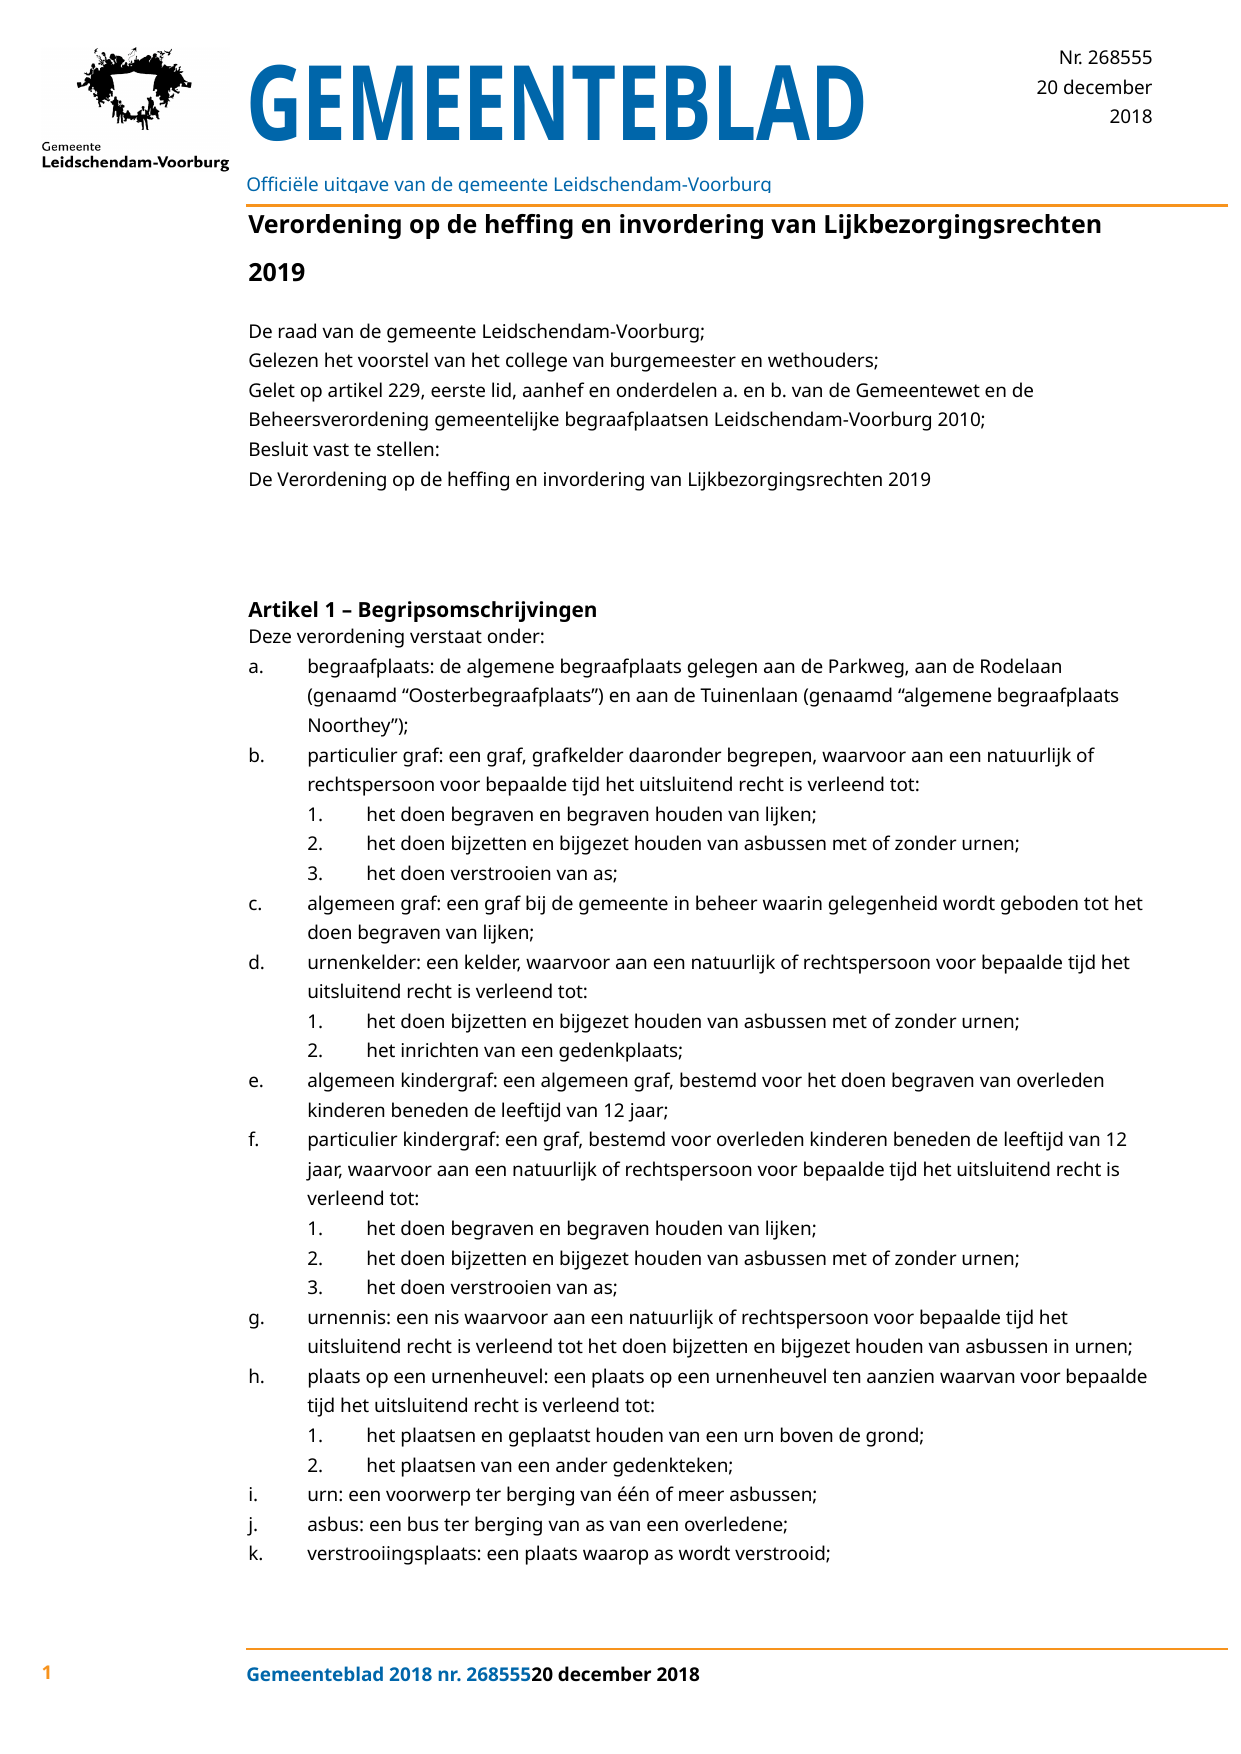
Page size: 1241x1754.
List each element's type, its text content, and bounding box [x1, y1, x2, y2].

picture [41, 47, 231, 172]
list het doen bijzetten en bijgezet houden van asbussen met of zonder urnen; [307, 1008, 1152, 1034]
list begraafplaats: de algemene begraafplaats gelegen aan de Parkweg, aan de Rodelaan (genaamd “Oosterbegraafplaats”) en aan de Tuinenlaan (genaamd “algemene begraafplaats Noorthey”); [248, 653, 1152, 738]
text De raad van de gemeente Leidschendam-Voorburg; [248, 318, 1152, 344]
list het doen verstrooien van as; [307, 860, 1152, 886]
list verstrooiingsplaats: een plaats waarop as wordt verstrooid; [248, 1541, 1152, 1566]
list het doen verstrooien van as; [307, 1274, 1152, 1300]
text Deze verordening verstaat onder: [248, 623, 1152, 649]
text Verordening op de heffing en invordering van Lijkbezorgingsrechten 2019 [248, 207, 1152, 288]
list plaats op een urnenheuvel: een plaats op een urnenheuvel ten aanzien waarvan voor bepaalde tijd het uitsluitend recht is verleend tot: [248, 1363, 1152, 1418]
list het plaatsen en geplaatst houden van een urn boven de grond; [307, 1422, 1152, 1448]
list het doen bijzetten en bijgezet houden van asbussen met of zonder urnen; [307, 1245, 1152, 1271]
list urnennis: een nis waarvoor aan een natuurlijk of rechtspersoon voor bepaalde tijd het uitsluitend recht is verleend tot het doen bijzetten en bijgezet houden van asbussen in urnen; [248, 1304, 1152, 1359]
list urnenkelder: een kelder, waarvoor aan een natuurlijk of rechtspersoon voor bepaalde tijd het uitsluitend recht is verleend tot: [248, 949, 1152, 1004]
list het inrichten van een gedenkplaats; [307, 1038, 1152, 1063]
list particulier kindergraf: een graf, bestemd voor overleden kinderen beneden de leeftijd van 12 jaar, waarvoor aan een natuurlijk of rechtspersoon voor bepaalde tijd het uitsluitend recht is verleend tot: [248, 1126, 1152, 1211]
list het doen begraven en begraven houden van lijken; [307, 801, 1152, 827]
text Besluit vast te stellen: [248, 436, 1152, 462]
text De Verordening op de heffing en invordering van Lijkbezorgingsrechten 2019 [248, 466, 1152, 492]
list algemeen graf: een graf bij de gemeente in beheer waarin gelegenheid wordt geboden tot het doen begraven van lijken; [248, 890, 1152, 945]
text Gelet op artikel 229, eerste lid, aanhef en onderdelen a. en b. van de Gemeentewet en de Beheersverordening gemeentelijke begraafplaatsen Leidschendam-Voorburg 2010; [248, 377, 1152, 432]
list het doen bijzetten en bijgezet houden van asbussen met of zonder urnen; [307, 831, 1152, 856]
text Gelezen het voorstel van het college van burgemeester en wethouders; [248, 347, 1152, 373]
list asbus: een bus ter berging van as van een overledene; [248, 1511, 1152, 1537]
list algemeen kindergraf: een algemeen graf, bestemd voor het doen begraven van overleden kinderen beneden de leeftijd van 12 jaar; [248, 1067, 1152, 1123]
list het plaatsen van een ander gedenkteken; [307, 1452, 1152, 1478]
list urn: een voorwerp ter berging van één of meer asbussen; [248, 1481, 1152, 1507]
list het doen begraven en begraven houden van lijken; [307, 1215, 1152, 1241]
list particulier graf: een graf, grafkelder daaronder begrepen, waarvoor aan een natuurlijk of rechtspersoon voor bepaalde tijd het uitsluitend recht is verleend tot: [248, 742, 1152, 797]
text Artikel 1 – Begripsomschrijvingen [248, 595, 1152, 623]
